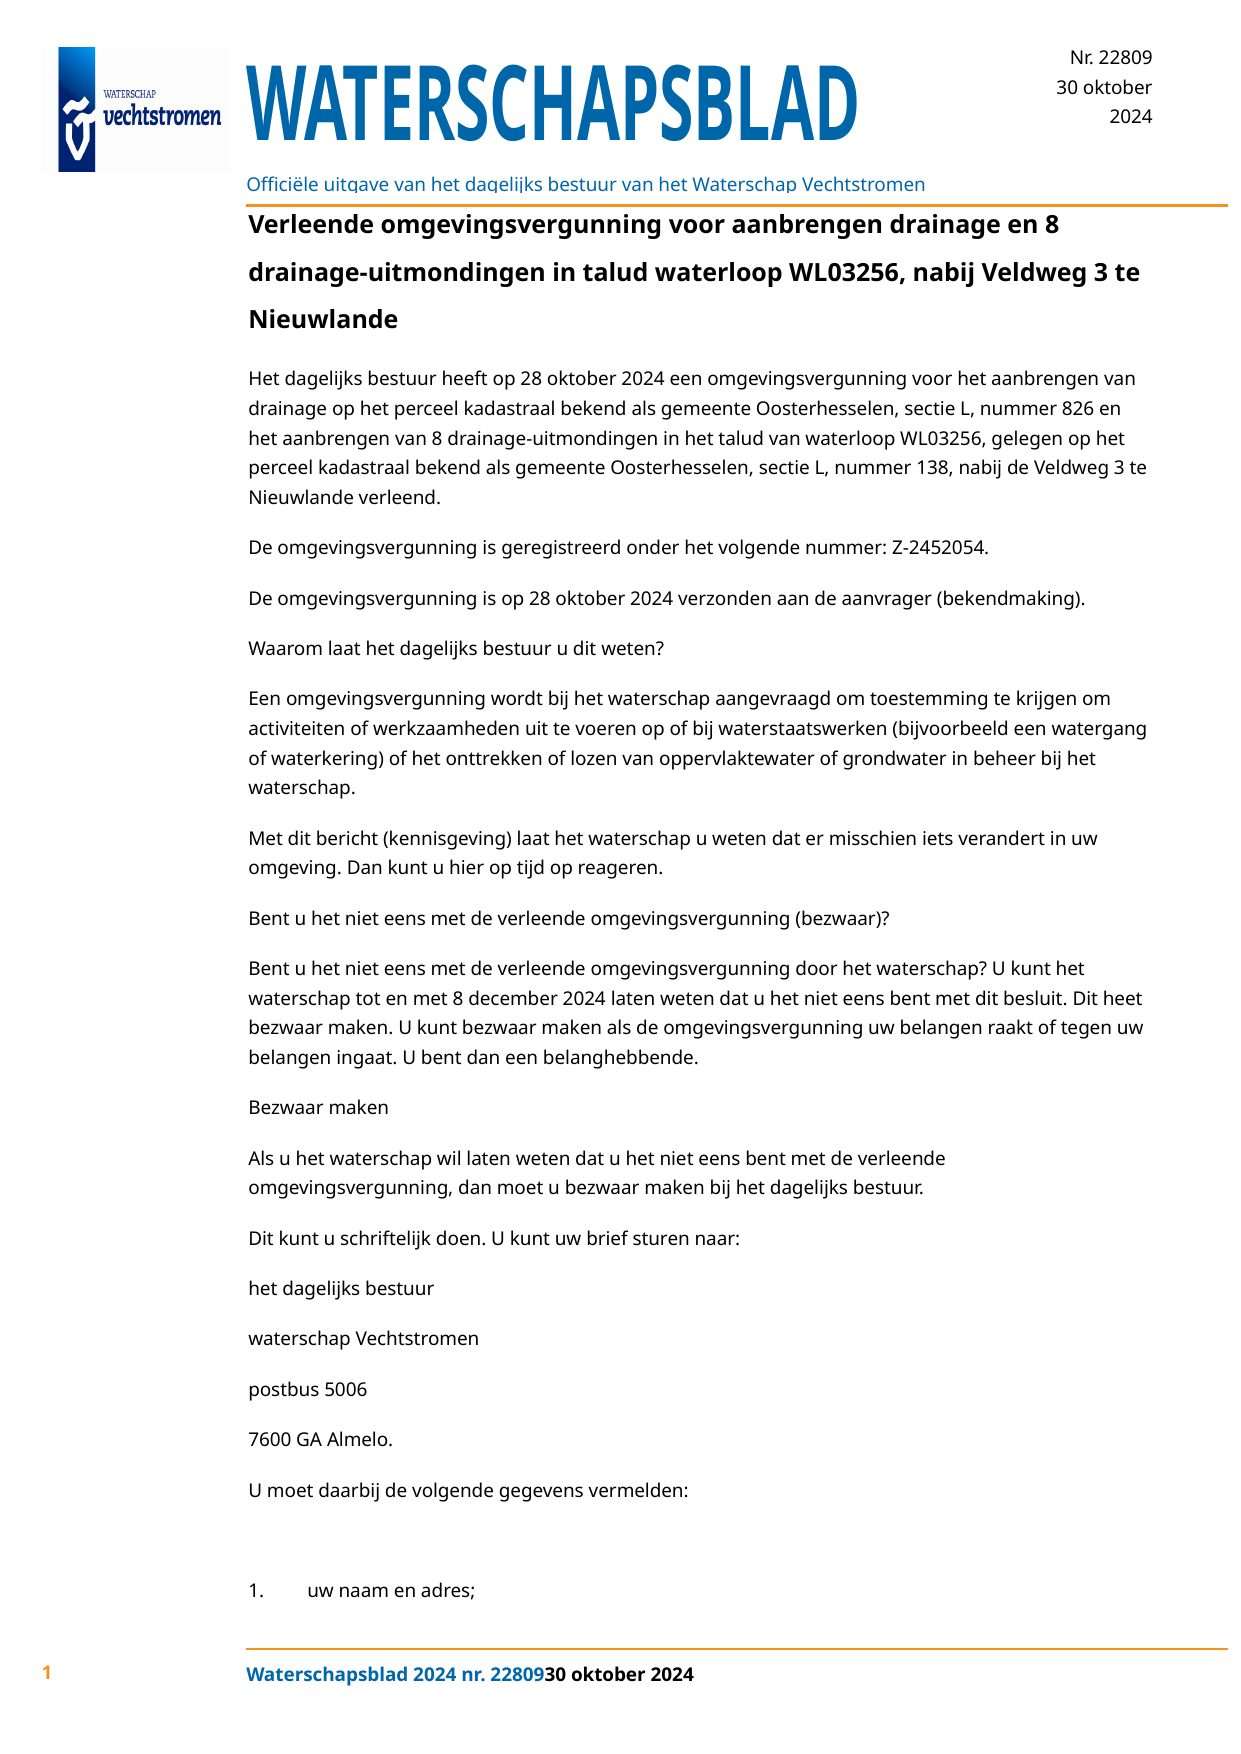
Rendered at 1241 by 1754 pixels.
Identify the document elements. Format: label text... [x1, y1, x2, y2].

text 7600 GA Almelo. [248, 1426, 1152, 1452]
text Het dagelijks bestuur heeft op 28 oktober 2024 een omgevingsvergunning voor het aanbrengen van drainage op het perceel kadastraal bekend als gemeente Oosterhesselen, sectie L, nummer 826 en het aanbrengen van 8 drainage-uitmondingen in het talud van waterloop WL03256, gelegen op het perceel kadastraal bekend als gemeente Oosterhesselen, sectie L, nummer 138, nabij de Veldweg 3 te Nieuwlande verleend. [248, 366, 1152, 509]
picture [41, 47, 231, 172]
text Dit kunt u schriftelijk doen. U kunt uw brief sturen naar: [248, 1225, 1152, 1250]
text Bent u het niet eens met de verleende omgevingsvergunning door het waterschap? U kunt het waterschap tot en met 8 december 2024 laten weten dat u het niet eens bent met dit besluit. Dit heet bezwaar maken. U kunt bezwaar maken als de omgevingsvergunning uw belangen raakt of tegen uw belangen ingaat. U bent dan een belanghebbende. [248, 955, 1152, 1069]
text U moet daarbij de volgende gegevens vermelden: [248, 1477, 1152, 1502]
list uw naam en adres; [248, 1578, 1152, 1603]
text Met dit bericht (kennisgeving) laat het waterschap u weten dat er misschien iets verandert in uw omgeving. Dan kunt u hier op tijd op reageren. [248, 825, 1152, 880]
text Bezwaar maken [248, 1094, 1152, 1120]
text Bent u het niet eens met de verleende omgevingsvergunning (bezwaar)? [248, 905, 1152, 930]
text Waarom laat het dagelijks bestuur u dit weten? [248, 635, 1152, 661]
text Een omgevingsvergunning wordt bij het waterschap aangevraagd om toestemming te krijgen om activiteiten of werkzaamheden uit te voeren op of bij waterstaatswerken (bijvoorbeeld een watergang of waterkering) of het onttrekken of lozen van oppervlaktewater of grondwater in beheer bij het waterschap. [248, 686, 1152, 800]
text waterschap Vechtstromen [248, 1326, 1152, 1351]
text postbus 5006 [248, 1376, 1152, 1402]
text het dagelijks bestuur [248, 1275, 1152, 1301]
text Als u het waterschap wil laten weten dat u het niet eens bent met de verleende omgevingsvergunning, dan moet u bezwaar maken bij het dagelijks bestuur. [248, 1145, 1152, 1200]
text Verleende omgevingsvergunning voor aanbrengen drainage en 8 drainage-uitmondingen in talud waterloop WL03256, nabij Veldweg 3 te Nieuwlande [248, 207, 1152, 336]
text De omgevingsvergunning is geregistreerd onder het volgende nummer: Z-2452054. [248, 534, 1152, 560]
text De omgevingsvergunning is op 28 oktober 2024 verzonden aan de aanvrager (bekendmaking). [248, 585, 1152, 610]
